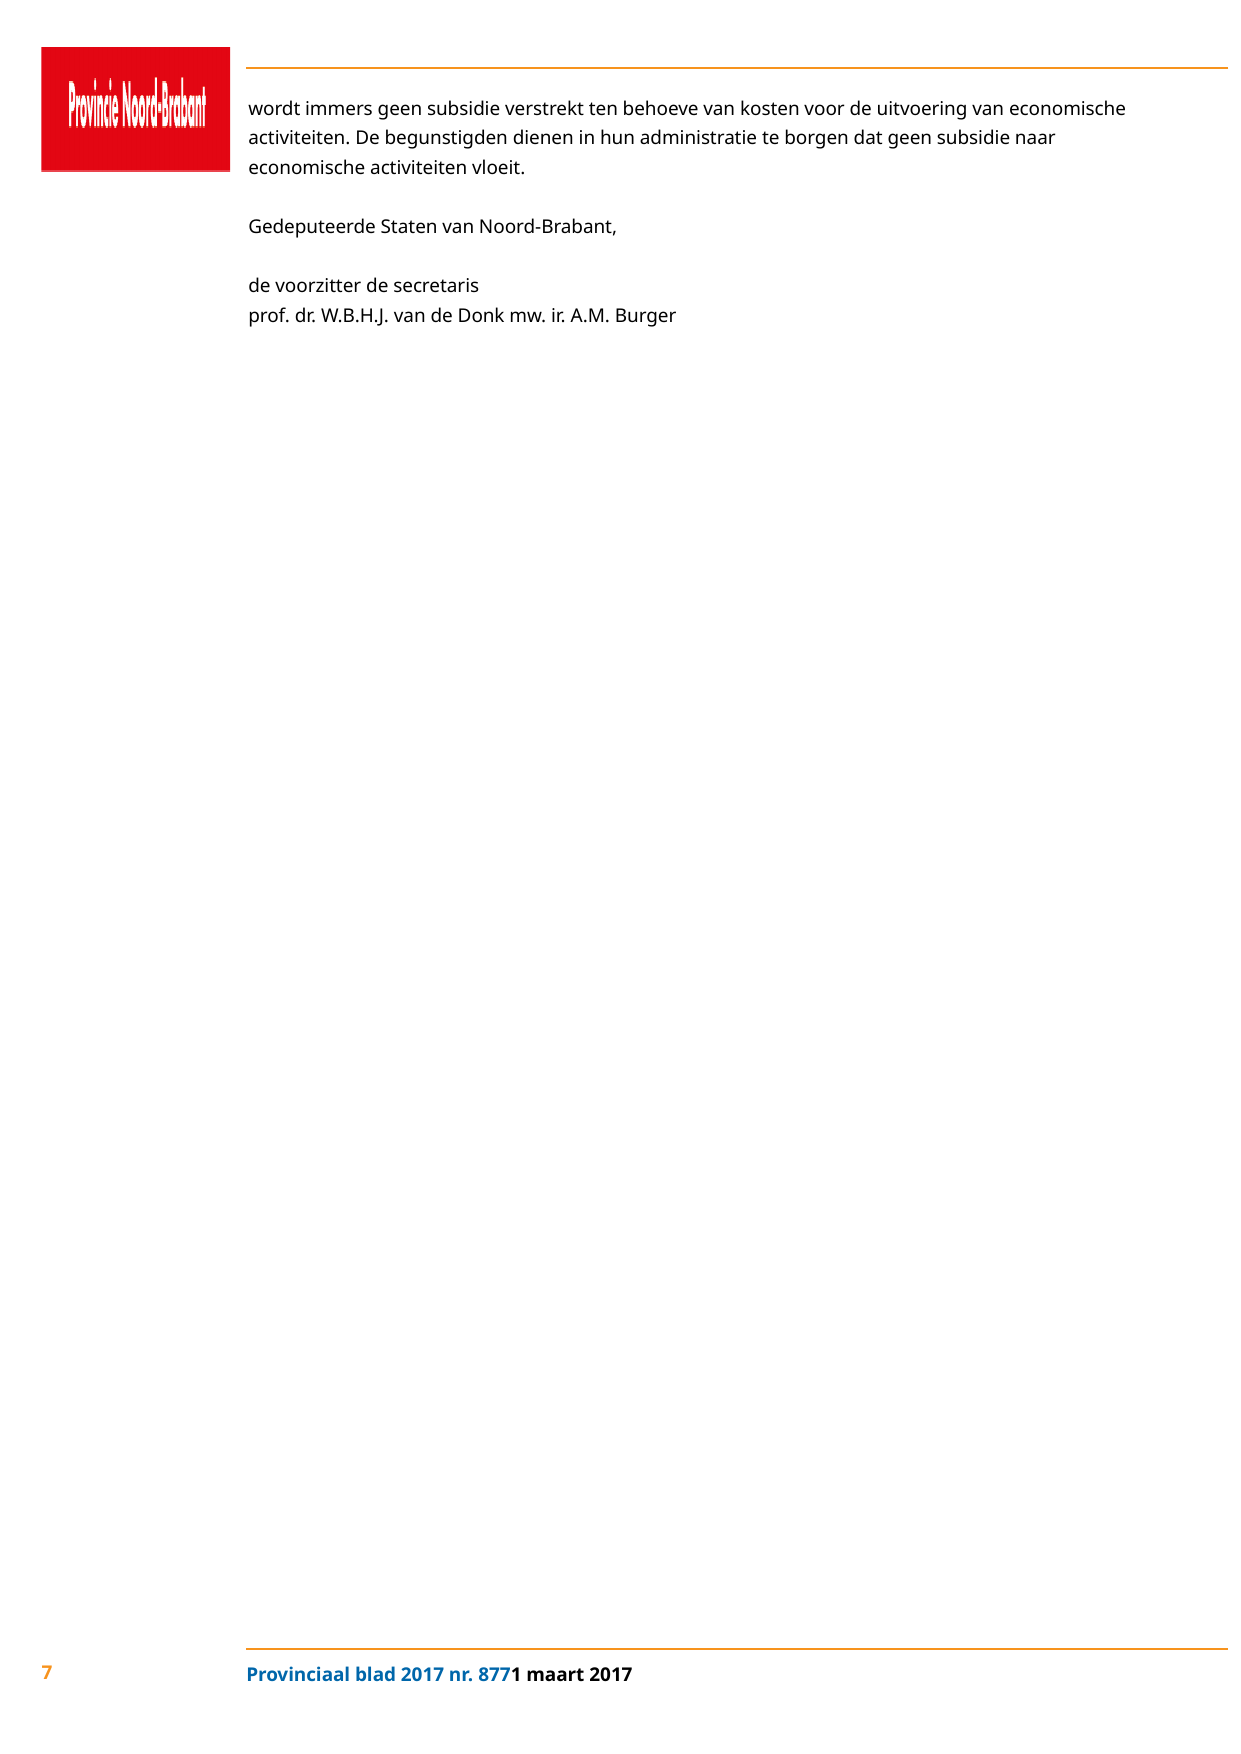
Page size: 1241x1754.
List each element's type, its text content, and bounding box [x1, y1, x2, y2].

picture [41, 47, 231, 172]
text Gedeputeerde Staten van Noord-Brabant, [248, 213, 1152, 239]
text de voorzitter de secretaris [248, 272, 1152, 298]
text wordt immers geen subsidie verstrekt ten behoeve van kosten voor de uitvoering van economische activiteiten. De begunstigden dienen in hun administratie te borgen dat geen subsidie naar economische activiteiten vloeit. [248, 95, 1152, 180]
text prof. dr. W.B.H.J. van de Donk mw. ir. A.M. Burger [248, 302, 1152, 328]
